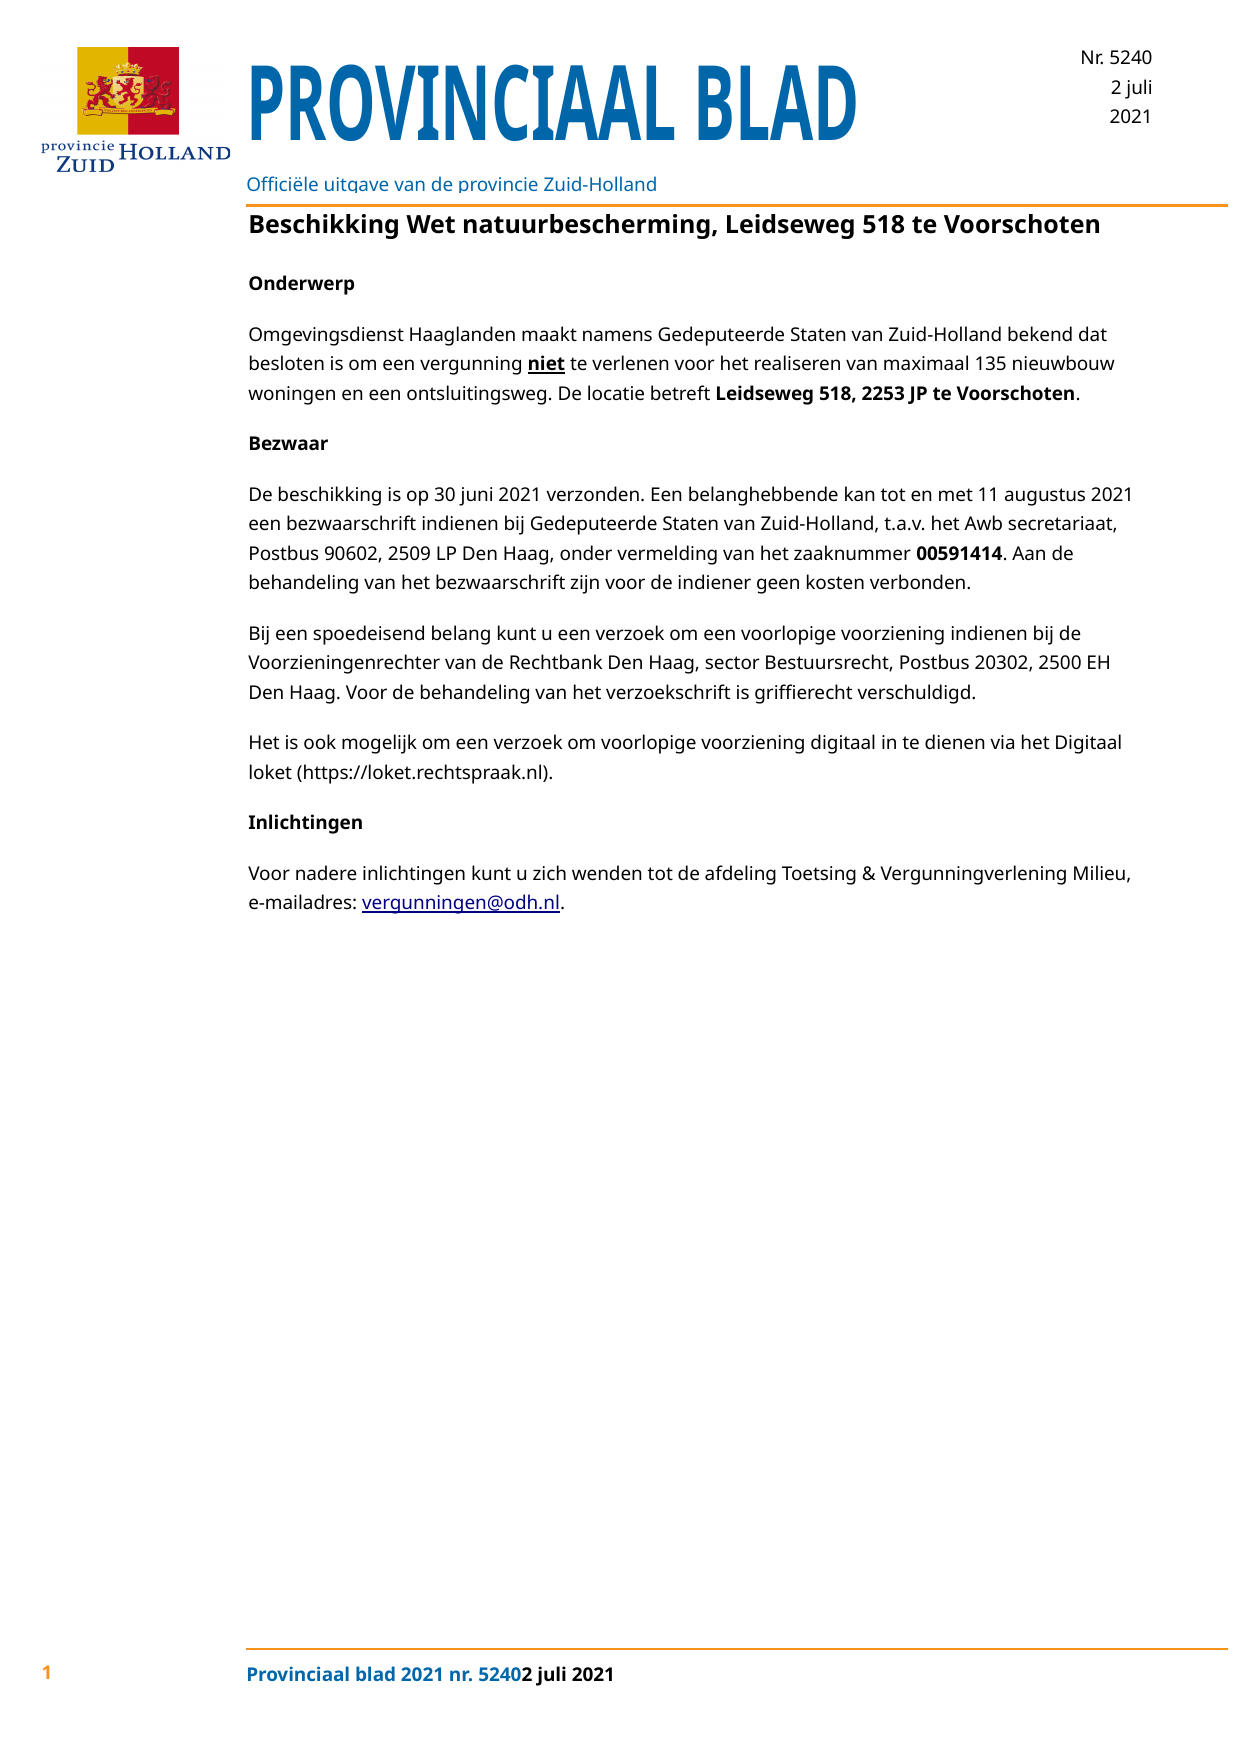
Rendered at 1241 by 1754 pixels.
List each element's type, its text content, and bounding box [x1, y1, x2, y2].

text Omgevingsdienst Haaglanden maakt namens Gedeputeerde Staten van Zuid-Holland bekend dat besloten is om een vergunning niet te verlenen voor het realiseren van maximaal 135 nieuwbouw woningen en een ontsluitingsweg. De locatie betreft Leidseweg 518, 2253 JP te Voorschoten. [248, 321, 1152, 406]
text Beschikking Wet natuurbescherming, Leidseweg 518 te Voorschoten [248, 207, 1152, 241]
text Onderwerp [248, 270, 1152, 296]
text Het is ook mogelijk om een verzoek om voorlopige voorziening digitaal in te dienen via het Digitaal loket (https://loket.rechtspraak.nl). [248, 729, 1152, 785]
picture [41, 47, 231, 172]
text Voor nadere inlichtingen kunt u zich wenden tot de afdeling Toetsing & Vergunningverlening Milieu, e-mailadres: vergunningen@odh.nl. [248, 860, 1152, 915]
text Bij een spoedeisend belang kunt u een verzoek om een voorlopige voorziening indienen bij de Voorzieningenrechter van de Rechtbank Den Haag, sector Bestuursrecht, Postbus 20302, 2500 EH Den Haag. Voor de behandeling van het verzoekschrift is griffierecht verschuldigd. [248, 620, 1152, 705]
text De beschikking is op 30 juni 2021 verzonden. Een belanghebbende kan tot en met 11 augustus 2021 een bezwaarschrift indienen bij Gedeputeerde Staten van Zuid-Holland, t.a.v. het Awb secretariaat, Postbus 90602, 2509 LP Den Haag, onder vermelding van het zaaknummer 00591414. Aan de behandeling van het bezwaarschrift zijn voor de indiener geen kosten verbonden. [248, 481, 1152, 595]
text Inlichtingen [248, 809, 1152, 835]
text Bezwaar [248, 430, 1152, 456]
